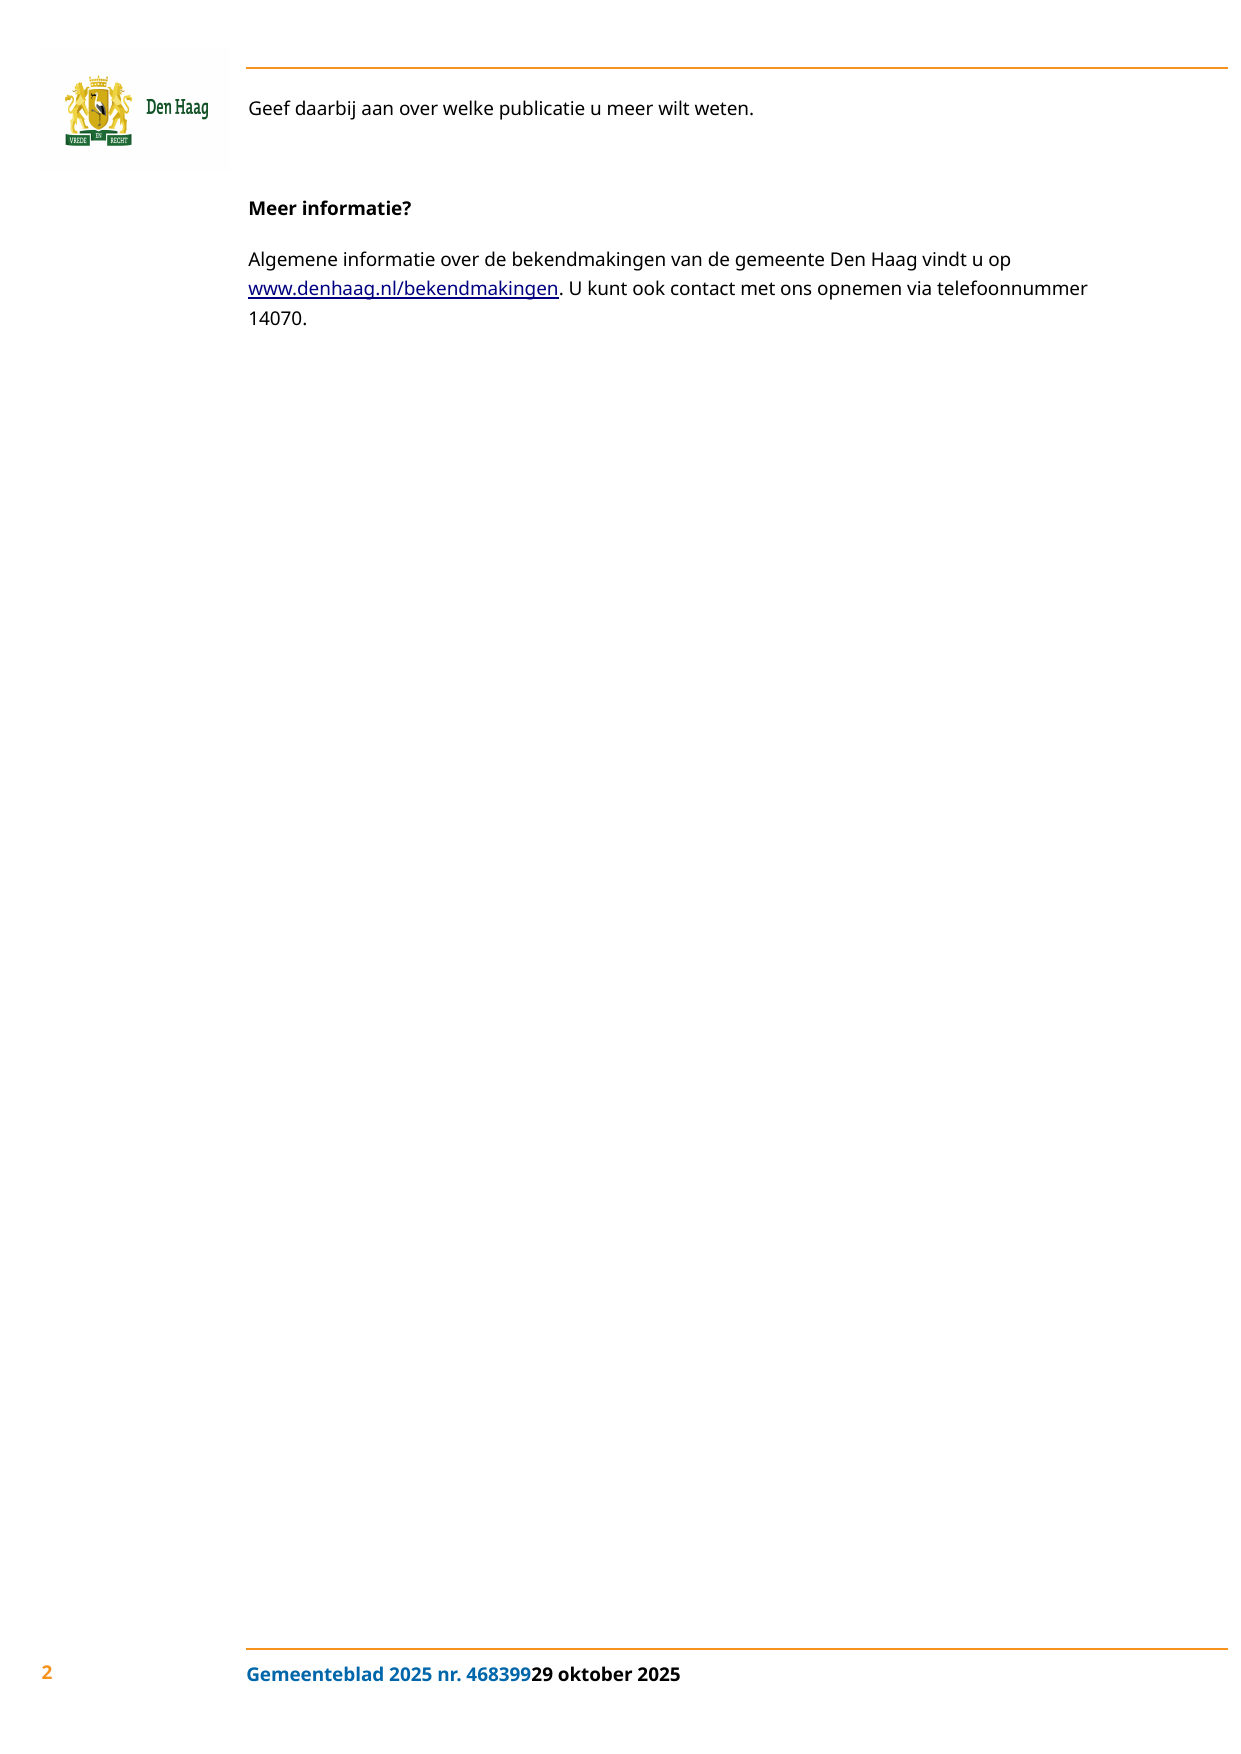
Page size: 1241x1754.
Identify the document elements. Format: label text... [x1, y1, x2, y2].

picture [41, 47, 231, 172]
text Algemene informatie over de bekendmakingen van de gemeente Den Haag vindt u op www.denhaag.nl/bekendmakingen. U kunt ook contact met ons opnemen via telefoonnummer 14070. [248, 246, 1152, 331]
text Meer informatie? [248, 196, 1152, 221]
text Geef daarbij aan over welke publicatie u meer wilt weten. [248, 95, 1152, 121]
